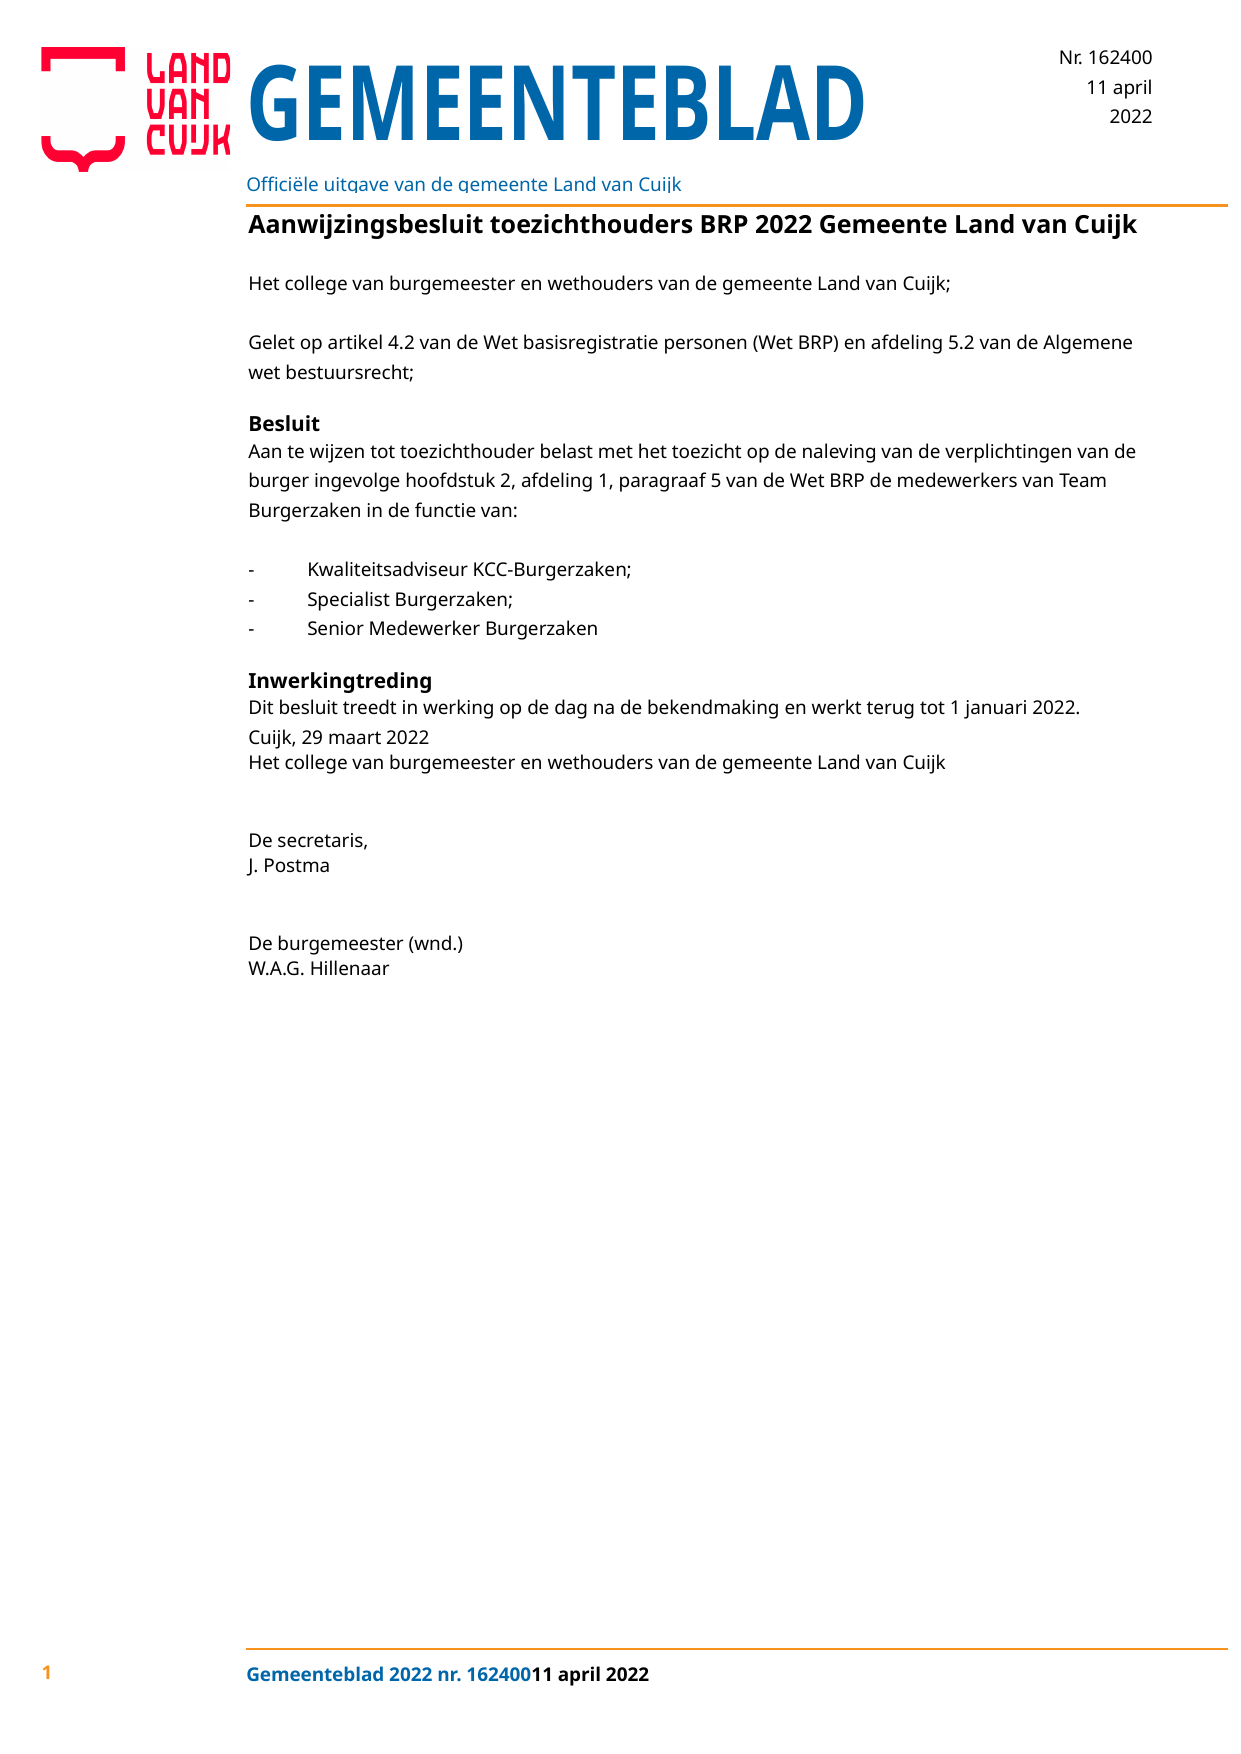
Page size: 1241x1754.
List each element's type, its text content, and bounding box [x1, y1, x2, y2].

text J. Postma [248, 852, 1152, 878]
text W.A.G. Hillenaar [248, 955, 1152, 981]
list Specialist Burgerzaken; [248, 586, 1152, 612]
text Gelet op artikel 4.2 van de Wet basisregistratie personen (Wet BRP) en afdeling 5.2 van de Algemene wet bestuursrecht; [248, 329, 1152, 385]
text Het college van burgemeester en wethouders van de gemeente Land van Cuijk [248, 749, 1152, 775]
text Het college van burgemeester en wethouders van de gemeente Land van Cuijk; [248, 270, 1152, 296]
text Dit besluit treedt in werking op de dag na de bekendmaking en werkt terug tot 1 januari 2022. [248, 694, 1152, 720]
text Inwerkingtreding [248, 666, 1152, 694]
text Aanwijzingsbesluit toezichthouders BRP 2022 Gemeente Land van Cuijk [248, 207, 1152, 241]
text Besluit [248, 409, 1152, 438]
text De burgemeester (wnd.) [248, 930, 1152, 955]
picture [41, 47, 231, 172]
list Senior Medewerker Burgerzaken [248, 615, 1152, 641]
list Kwaliteitsadviseur KCC-Burgerzaken; [248, 556, 1152, 582]
text Aan te wijzen tot toezichthouder belast met het toezicht op de naleving van de verplichtingen van de burger ingevolge hoofdstuk 2, afdeling 1, paragraaf 5 van de Wet BRP de medewerkers van Team Burgerzaken in de functie van: [248, 438, 1152, 523]
text De secretaris, [248, 827, 1152, 852]
text Cuijk, 29 maart 2022 [248, 724, 1152, 749]
